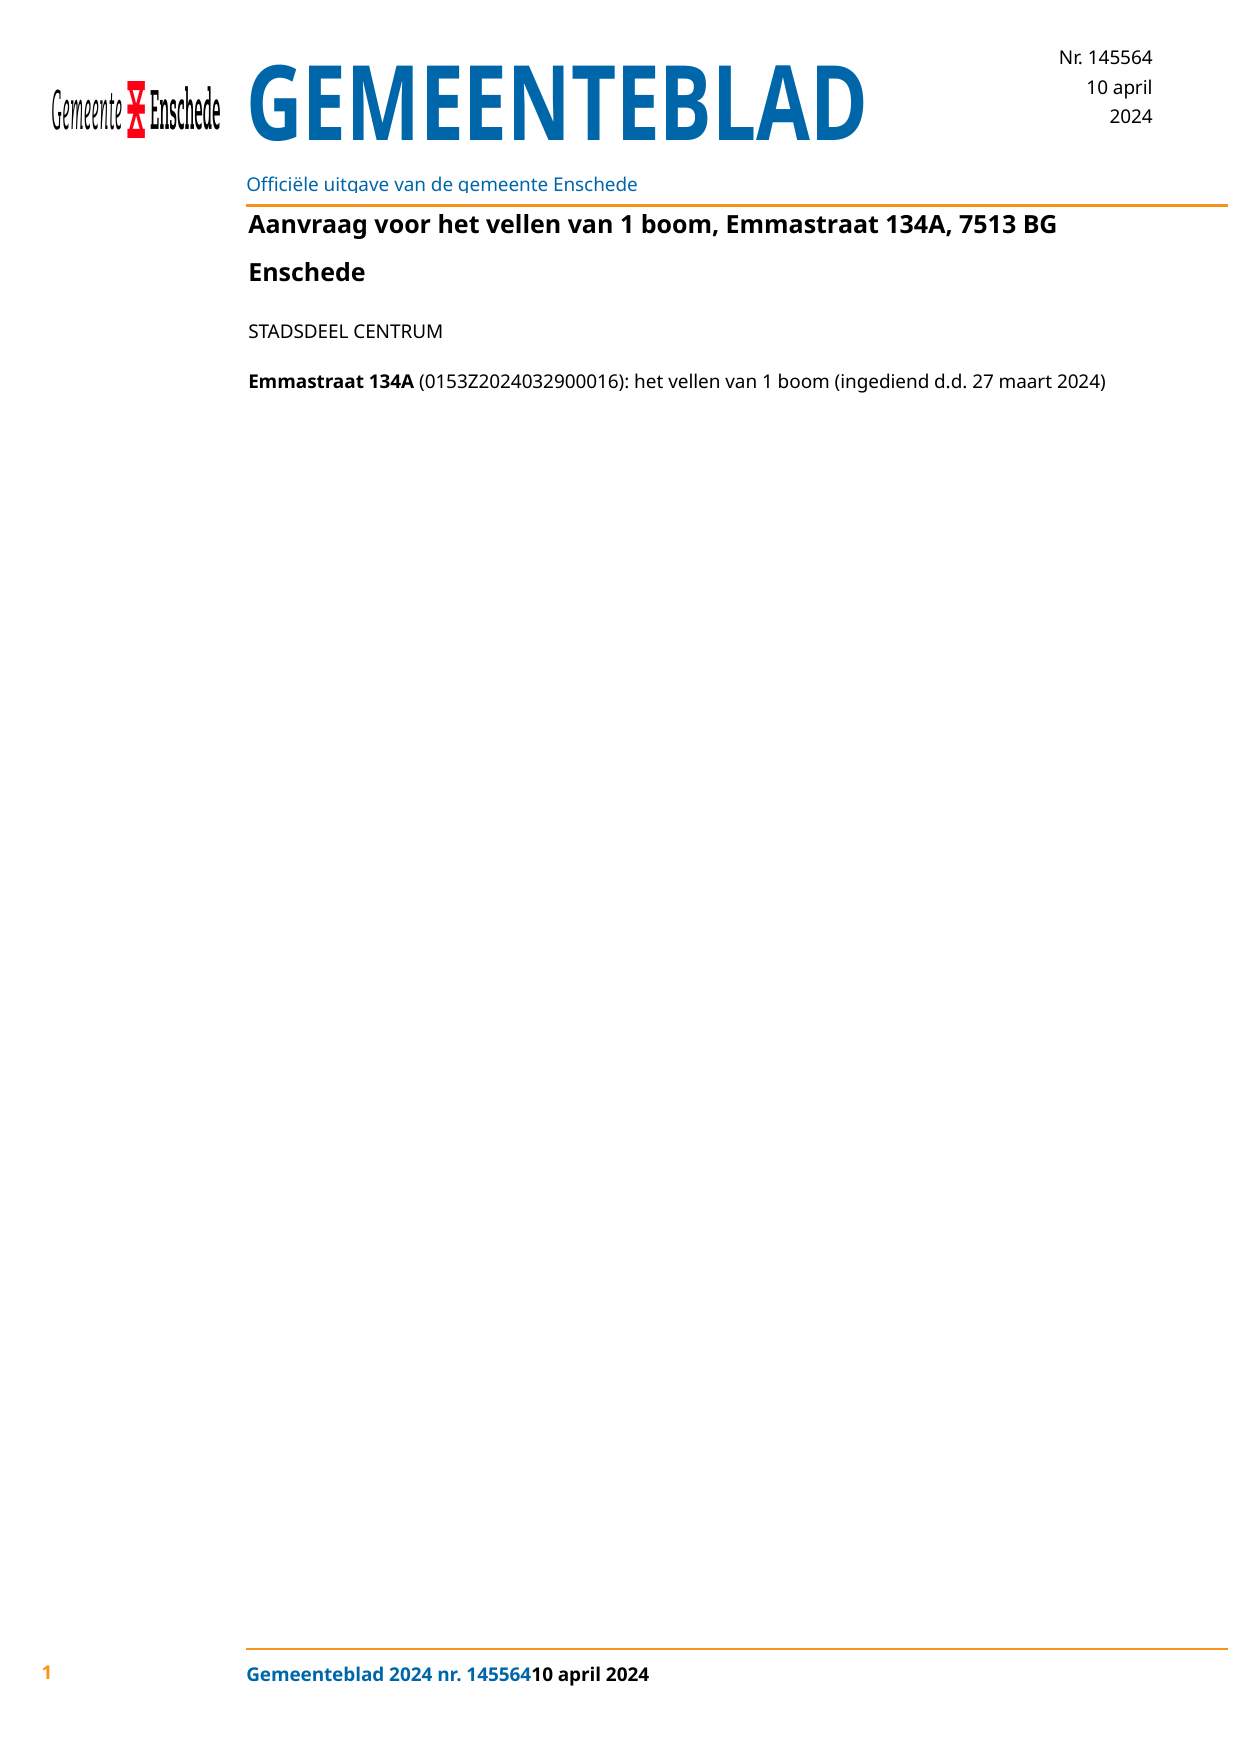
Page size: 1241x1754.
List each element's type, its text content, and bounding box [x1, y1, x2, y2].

text Emmastraat 134A (0153Z2024032900016): het vellen van 1 boom (ingediend d.d. 27 maart 2024) [248, 368, 1152, 394]
text STADSDEEL CENTRUM [248, 318, 1152, 344]
picture [41, 47, 231, 172]
text Aanvraag voor het vellen van 1 boom, Emmastraat 134A, 7513 BG Enschede [248, 207, 1152, 288]
